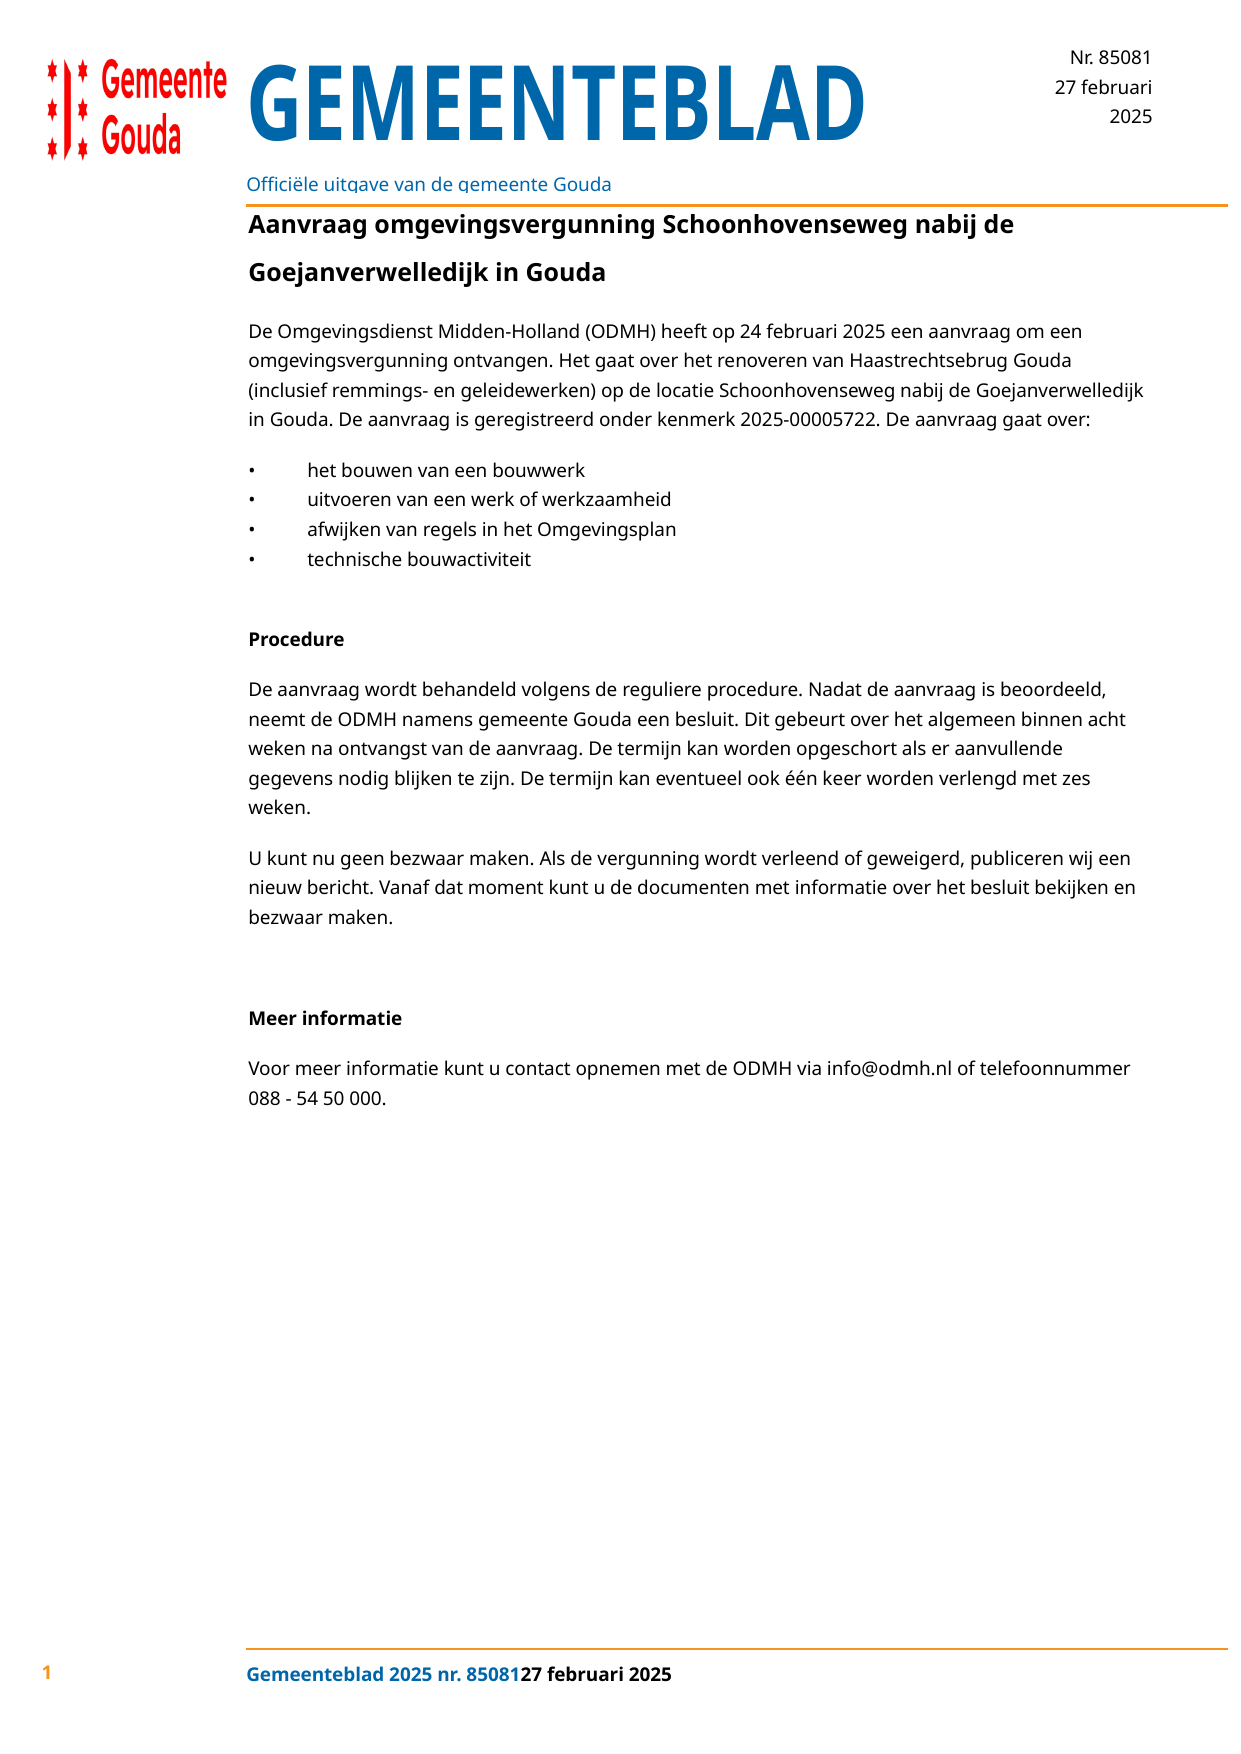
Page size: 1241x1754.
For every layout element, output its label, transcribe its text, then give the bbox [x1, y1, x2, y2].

list technische bouwactiviteit [248, 546, 1152, 572]
picture [41, 47, 231, 172]
text De Omgevingsdienst Midden-Holland (ODMH) heeft op 24 februari 2025 een aanvraag om een omgevingsvergunning ontvangen. Het gaat over het renoveren van Haastrechtsebrug Gouda (inclusief remmings- en geleidewerken) op de locatie Schoonhovenseweg nabij de Goejanverwelledijk in Gouda. De aanvraag is geregistreerd onder kenmerk 2025-00005722. De aanvraag gaat over: [248, 318, 1152, 432]
text Voor meer informatie kunt u contact opnemen met de ODMH via info@odmh.nl of telefoonnummer 088 - 54 50 000. [248, 1055, 1152, 1111]
list uitvoeren van een werk of werkzaamheid [248, 487, 1152, 512]
text Procedure [248, 626, 1152, 652]
text Aanvraag omgevingsvergunning Schoonhovenseweg nabij de Goejanverwelledijk in Gouda [248, 207, 1152, 288]
text U kunt nu geen bezwaar maken. Als de vergunning wordt verleend of geweigerd, publiceren wij een nieuw bericht. Vanaf dat moment kunt u de documenten met informatie over het besluit bekijken en bezwaar maken. [248, 845, 1152, 930]
text Meer informatie [248, 1005, 1152, 1031]
list afwijken van regels in het Omgevingsplan [248, 516, 1152, 542]
list het bouwen van een bouwwerk [248, 457, 1152, 483]
text De aanvraag wordt behandeld volgens de reguliere procedure. Nadat de aanvraag is beoordeeld, neemt de ODMH namens gemeente Gouda een besluit. Dit gebeurt over het algemeen binnen acht weken na ontvangst van de aanvraag. De termijn kan worden opgeschort als er aanvullende gegevens nodig blijken te zijn. De termijn kan eventueel ook één keer worden verlengd met zes weken. [248, 676, 1152, 820]
